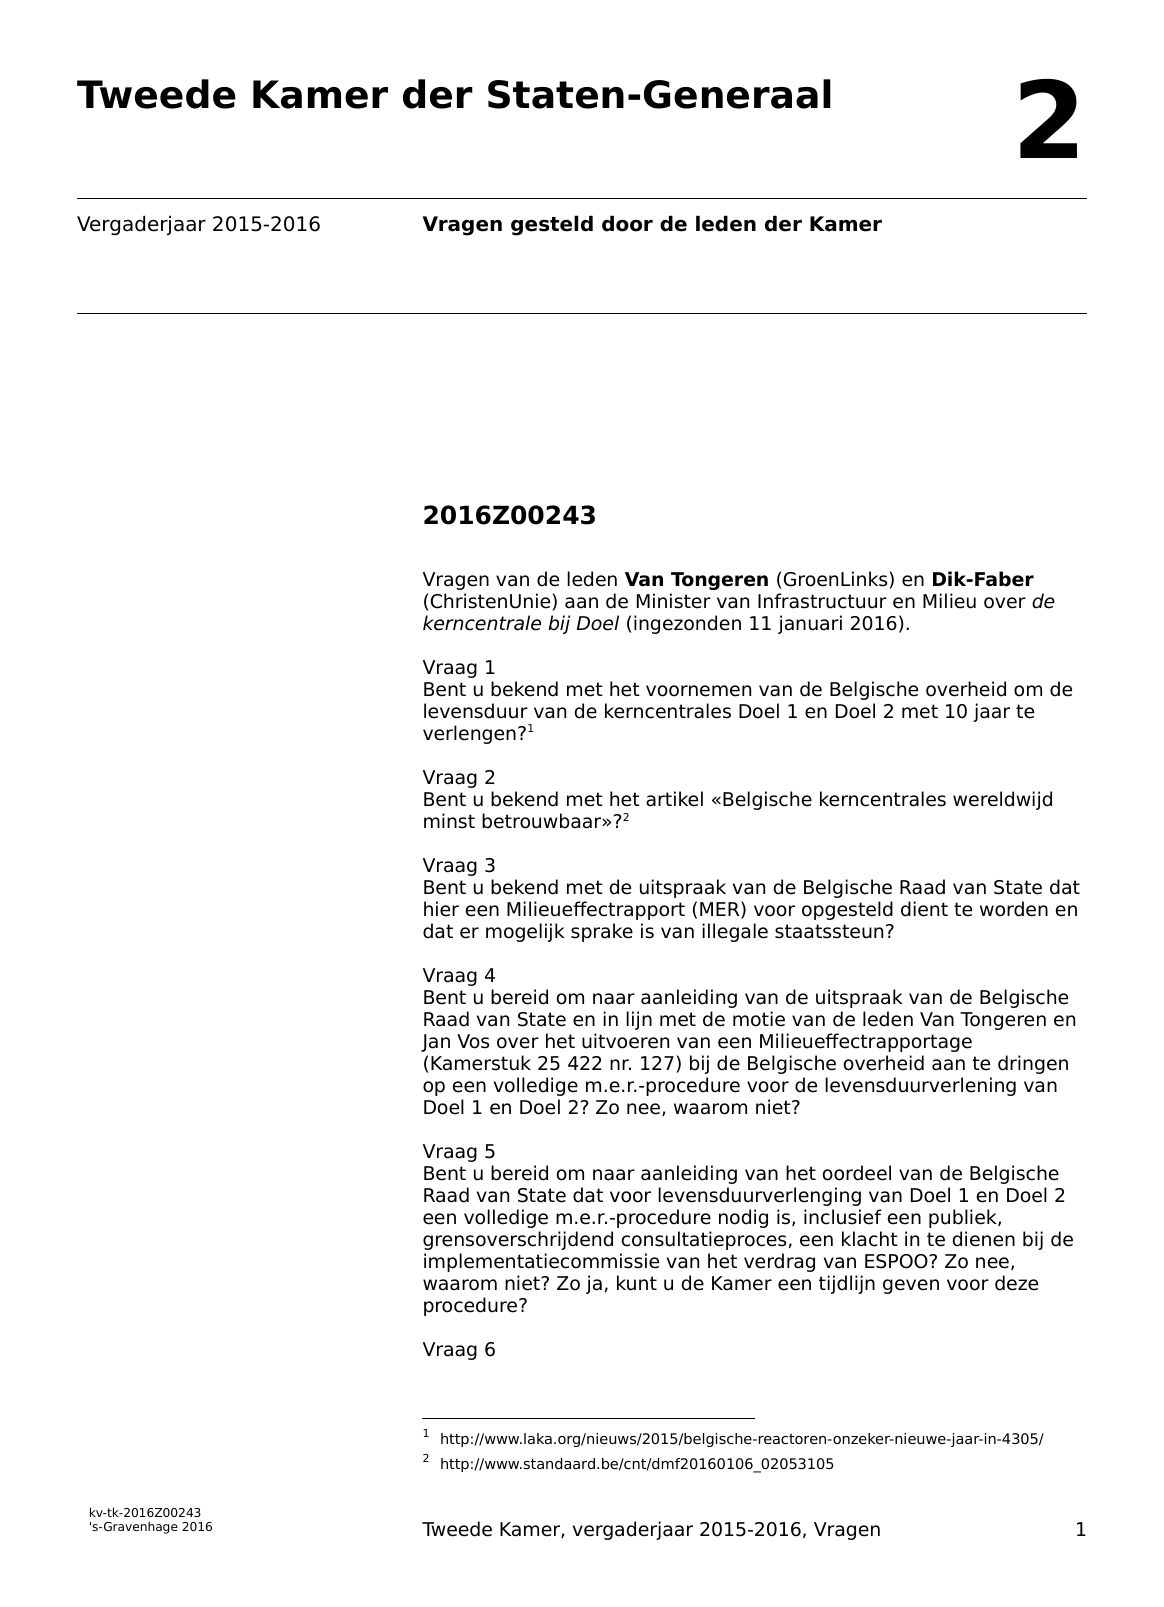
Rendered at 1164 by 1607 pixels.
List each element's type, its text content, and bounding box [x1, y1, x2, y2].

text http://www.laka.org/nieuws/2015/belgische-reactoren-onzeker-nieuwe-jaar-in-4305/ [422, 1427, 1087, 1449]
table_header 2 [886, 59, 1087, 198]
text Bent u bekend met het voornemen van de Belgische overheid om de levensduur van de kerncentrales Doel 1 en Doel 2 met 10 jaar te verlengen? [422, 679, 1087, 745]
table_cell Vragen gesteld door de leden der Kamer [422, 199, 1087, 313]
text Vragen van de leden Van Tongeren (GroenLinks) en Dik-Faber (ChristenUnie) aan de Minister van Infrastructuur en Milieu over de kerncentrale bij Doel (ingezonden 11 januari 2016). [422, 569, 1087, 635]
text Bent u bekend met het artikel «Belgische kerncentrales wereldwijd minst betrouwbaar»? [422, 789, 1087, 833]
text 's-Gravenhage 2016 [88, 1520, 323, 1534]
text Vraag 4 [422, 965, 1087, 987]
text http://www.standaard.be/cnt/dmf20160106_02053105 [422, 1452, 1087, 1474]
table_cell Vergaderjaar 2015-2016 [77, 199, 422, 313]
table_header Tweede Kamer der Staten-Generaal [77, 59, 886, 198]
text Bent u bekend met de uitspraak van de Belgische Raad van State dat hier een Milieueffectrapport (MER) voor opgesteld dient te worden en dat er mogelijk sprake is van illegale staatssteun? [422, 877, 1087, 943]
text Bent u bereid om naar aanleiding van de uitspraak van de Belgische Raad van State en in lijn met de motie van de leden Van Tongeren en Jan Vos over het uitvoeren van een Milieueffectrapportage (Kamerstuk 25 422 nr. 127) bij de Belgische overheid aan te dringen op een volledige m.e.r.-procedure voor de levensduurverlening van Doel 1 en Doel 2? Zo nee, waarom niet? [422, 987, 1087, 1119]
text Vraag 6 [422, 1339, 1087, 1361]
text Vraag 2 [422, 767, 1087, 789]
text 2016Z00243 [422, 501, 1087, 531]
text kv-tk-2016Z00243 [88, 1506, 323, 1520]
text Bent u bereid om naar aanleiding van het oordeel van de Belgische Raad van State dat voor levensduurverlenging van Doel 1 en Doel 2 een volledige m.e.r.-procedure nodig is, inclusief een publiek, grensoverschrijdend consultatieproces, een klacht in te dienen bij de implementatiecommissie van het verdrag van ESPOO? Zo nee, waarom niet? Zo ja, kunt u de Kamer een tijdlijn geven voor deze procedure? [422, 1163, 1087, 1317]
text Vraag 5 [422, 1141, 1087, 1163]
text Vraag 1 [422, 657, 1087, 679]
text Vraag 3 [422, 855, 1087, 877]
